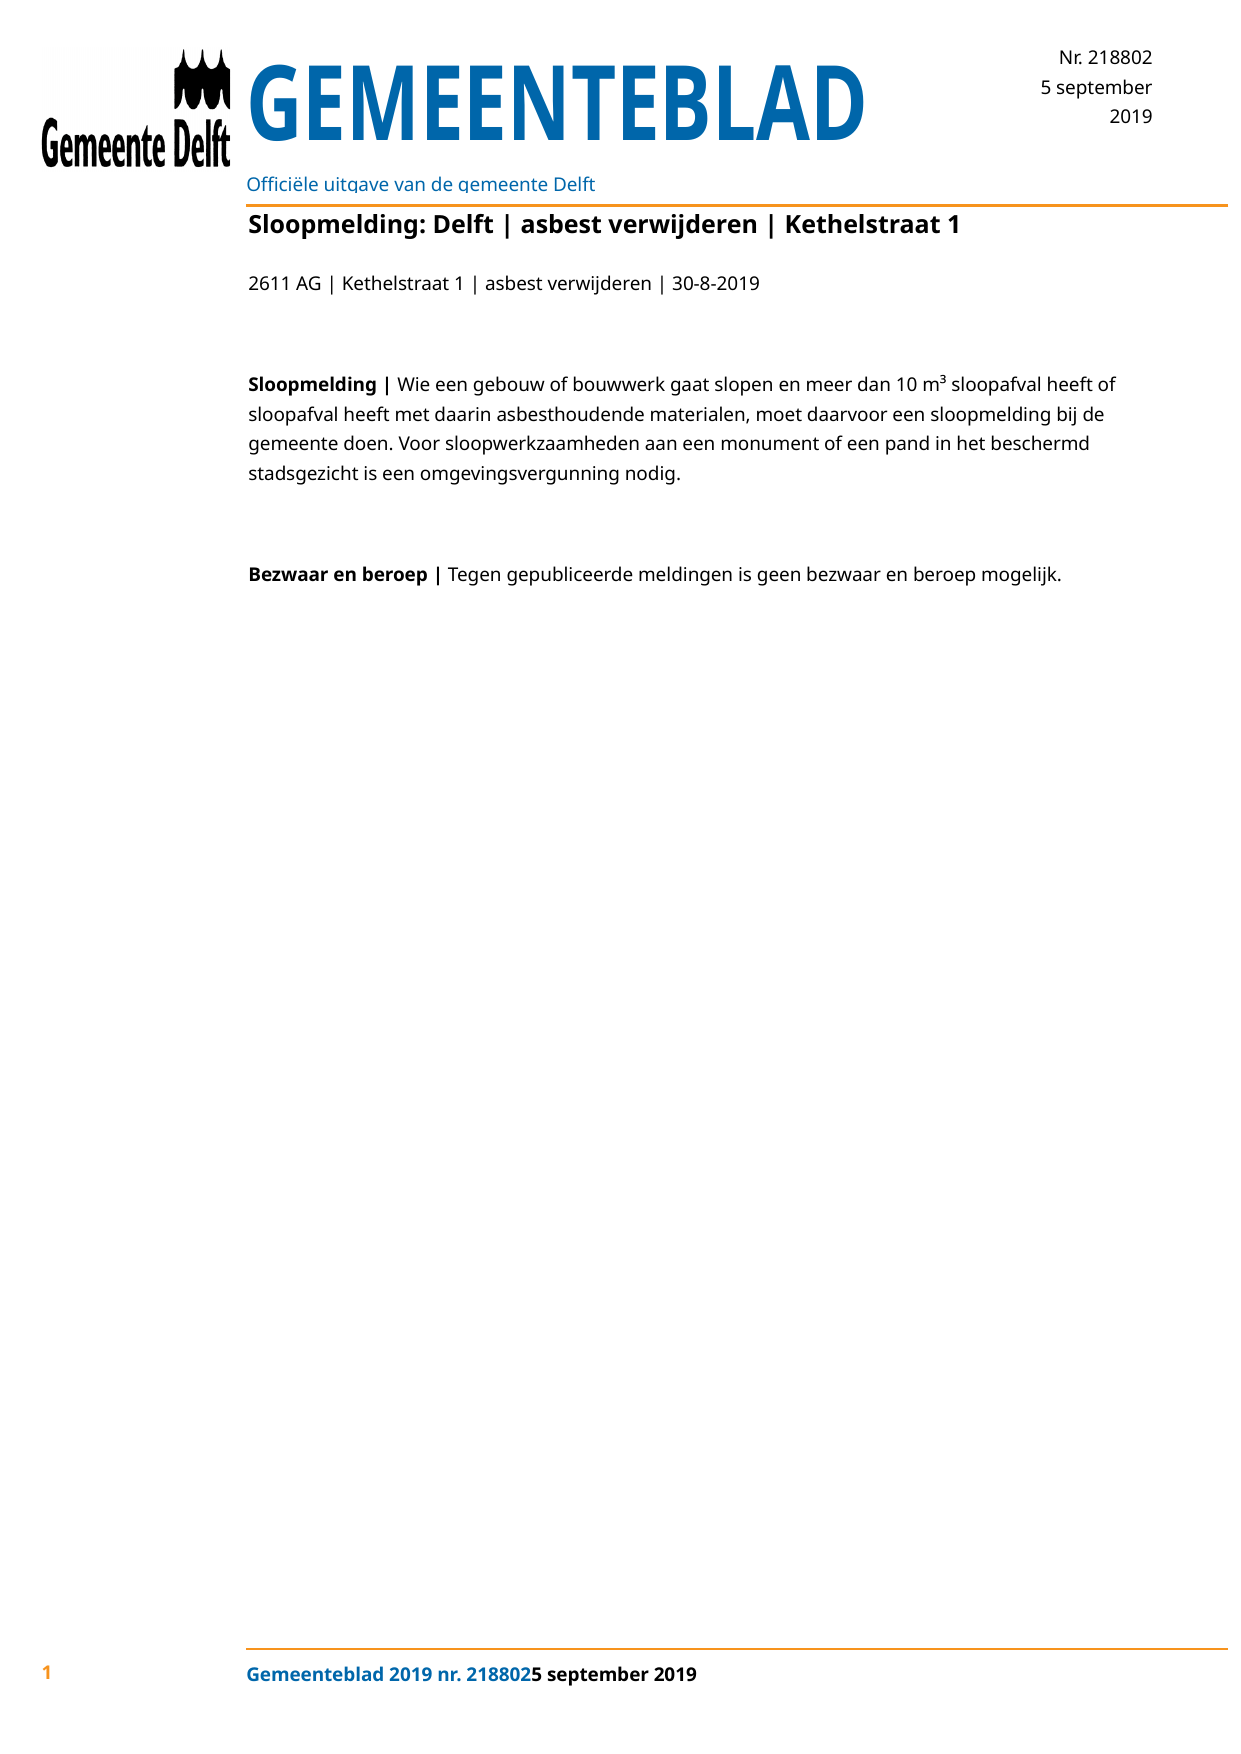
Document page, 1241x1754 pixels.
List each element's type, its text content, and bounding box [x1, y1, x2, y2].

text Sloopmelding | Wie een gebouw of bouwwerk gaat slopen en meer dan 10 m³ sloopafval heeft of sloopafval heeft met daarin asbesthoudende materialen, moet daarvoor een sloopmelding bij de gemeente doen. Voor sloopwerkzaamheden aan een monument of een pand in het beschermd stadsgezicht is een omgevingsvergunning nodig. [248, 371, 1152, 486]
text Bezwaar en beroep | Tegen gepubliceerde meldingen is geen bezwaar en beroep mogelijk. [248, 561, 1152, 586]
picture [41, 47, 231, 172]
text Sloopmelding: Delft | asbest verwijderen | Kethelstraat 1 [248, 207, 1152, 241]
text 2611 AG | Kethelstraat 1 | asbest verwijderen | 30-8-2019 [248, 270, 1152, 296]
